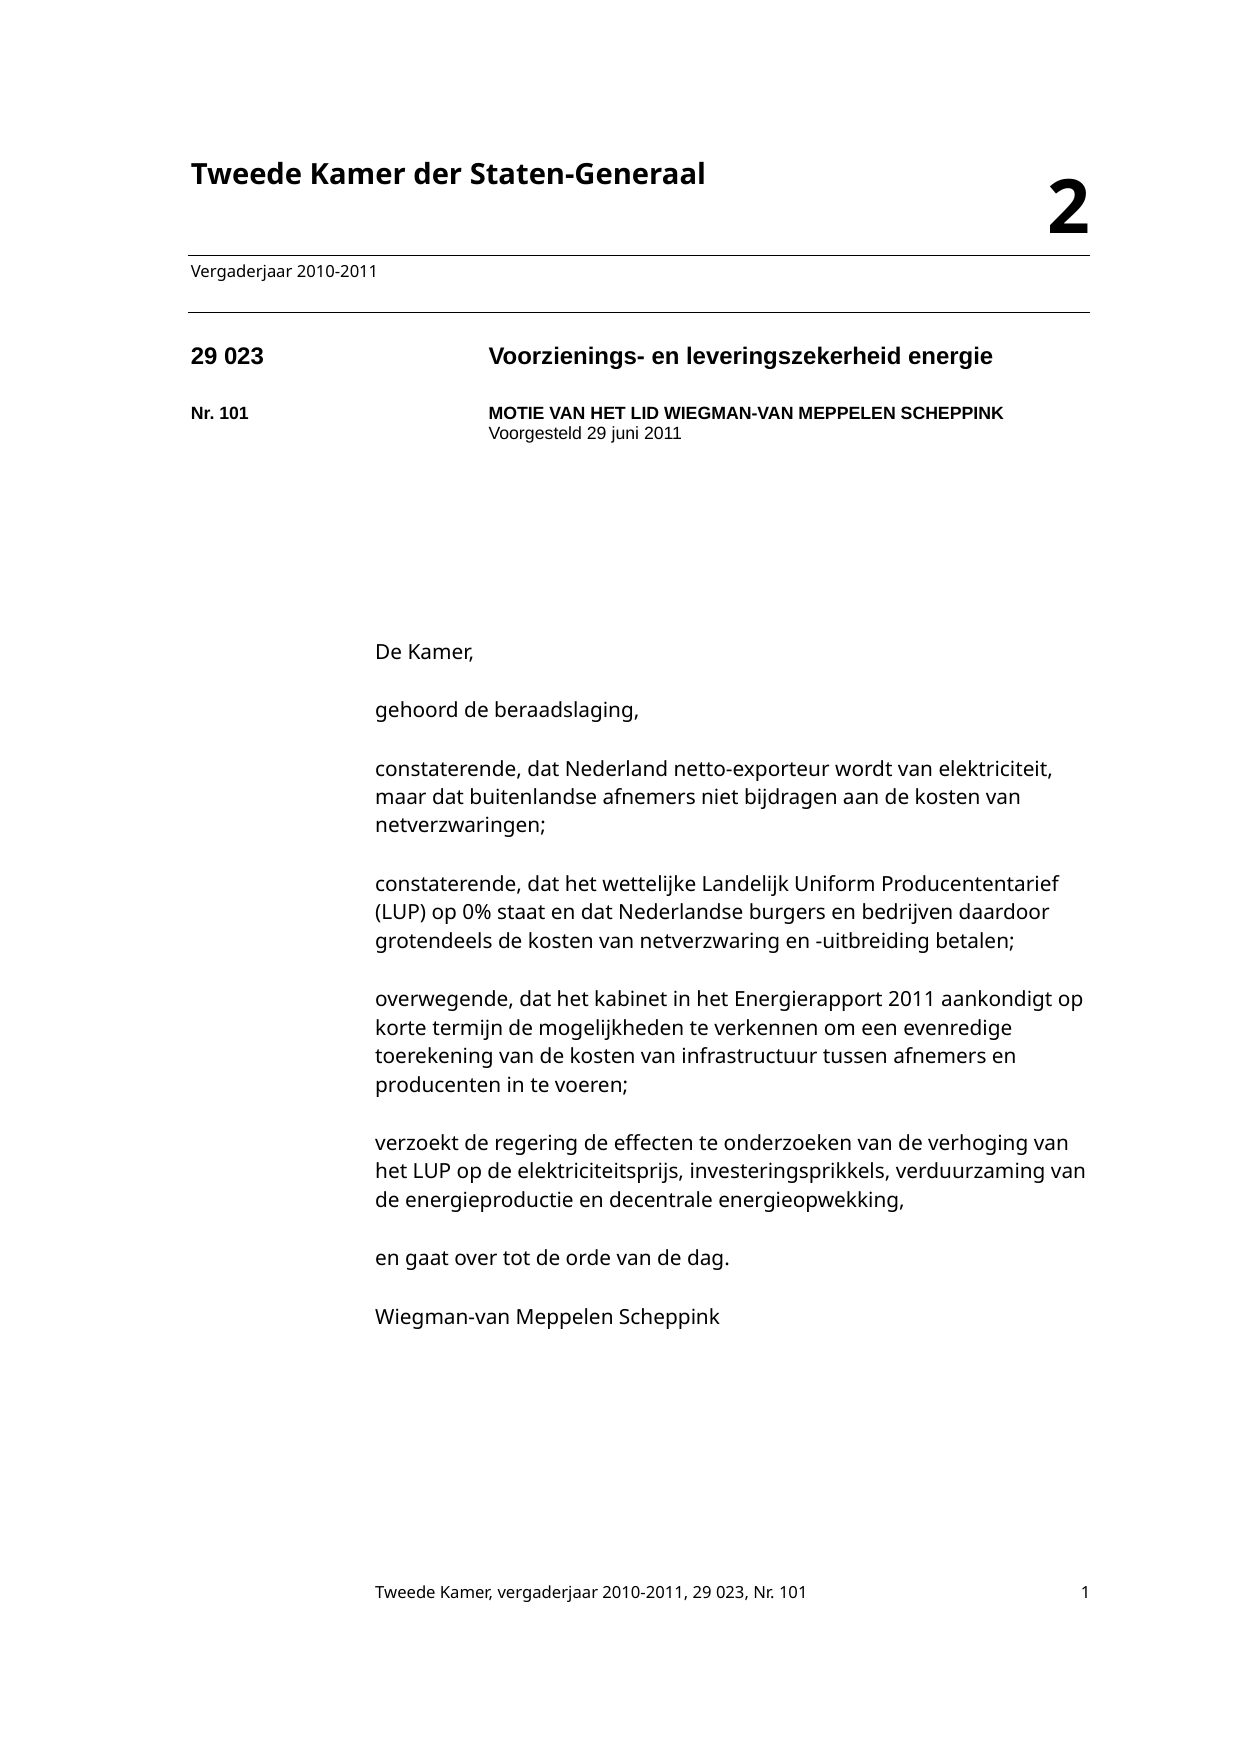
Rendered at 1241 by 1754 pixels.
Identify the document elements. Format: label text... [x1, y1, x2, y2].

table_cell [485, 256, 1090, 312]
text overwegende, dat het kabinet in het Energierapport 2011 aankondigt op korte termijn de mogelijkheden te verkennen om een evenredige toerekening van de kosten van infrastructuur tussen afnemers en producenten in te voeren; [375, 984, 1090, 1098]
text en gaat over tot de orde van de dag. [375, 1243, 1090, 1272]
text constaterende, dat Nederland netto-exporteur wordt van elektriciteit, maar dat buitenlandse afnemers niet bijdragen aan de kosten van netverzwaringen; [375, 754, 1090, 839]
table_cell Nr. 101 [188, 399, 485, 518]
table_header Tweede Kamer der Staten-Generaal [188, 150, 909, 255]
table_header 2 [910, 150, 1090, 255]
text verzoekt de regering de effecten te onderzoeken van de verhoging van het LUP op de elektriciteitsprijs, investeringsprikkels, verduurzaming van de energieproductie en decentrale energieopwekking, [375, 1128, 1090, 1213]
table_cell Voorzienings- en leveringszekerheid energie [485, 339, 1090, 399]
text gehoord de beraadslaging, [375, 695, 1090, 724]
table_cell Vergaderjaar 2010-2011 [188, 256, 485, 312]
table_cell [485, 313, 1090, 339]
text De Kamer, [375, 637, 1090, 665]
table_cell 29 023 [188, 339, 485, 399]
table_cell MOTIE VAN HET LID WIEGMAN-VAN MEPPELEN SCHEPPINK Voorgesteld 29 juni 2011 [485, 399, 1090, 518]
table_cell [188, 313, 485, 339]
text Wiegman-van Meppelen Scheppink [375, 1302, 1090, 1330]
text constaterende, dat het wettelijke Landelijk Uniform Producententarief (LUP) op 0% staat en dat Nederlandse burgers en bedrijven daardoor grotendeels de kosten van netverzwaring en -uitbreiding betalen; [375, 869, 1090, 954]
